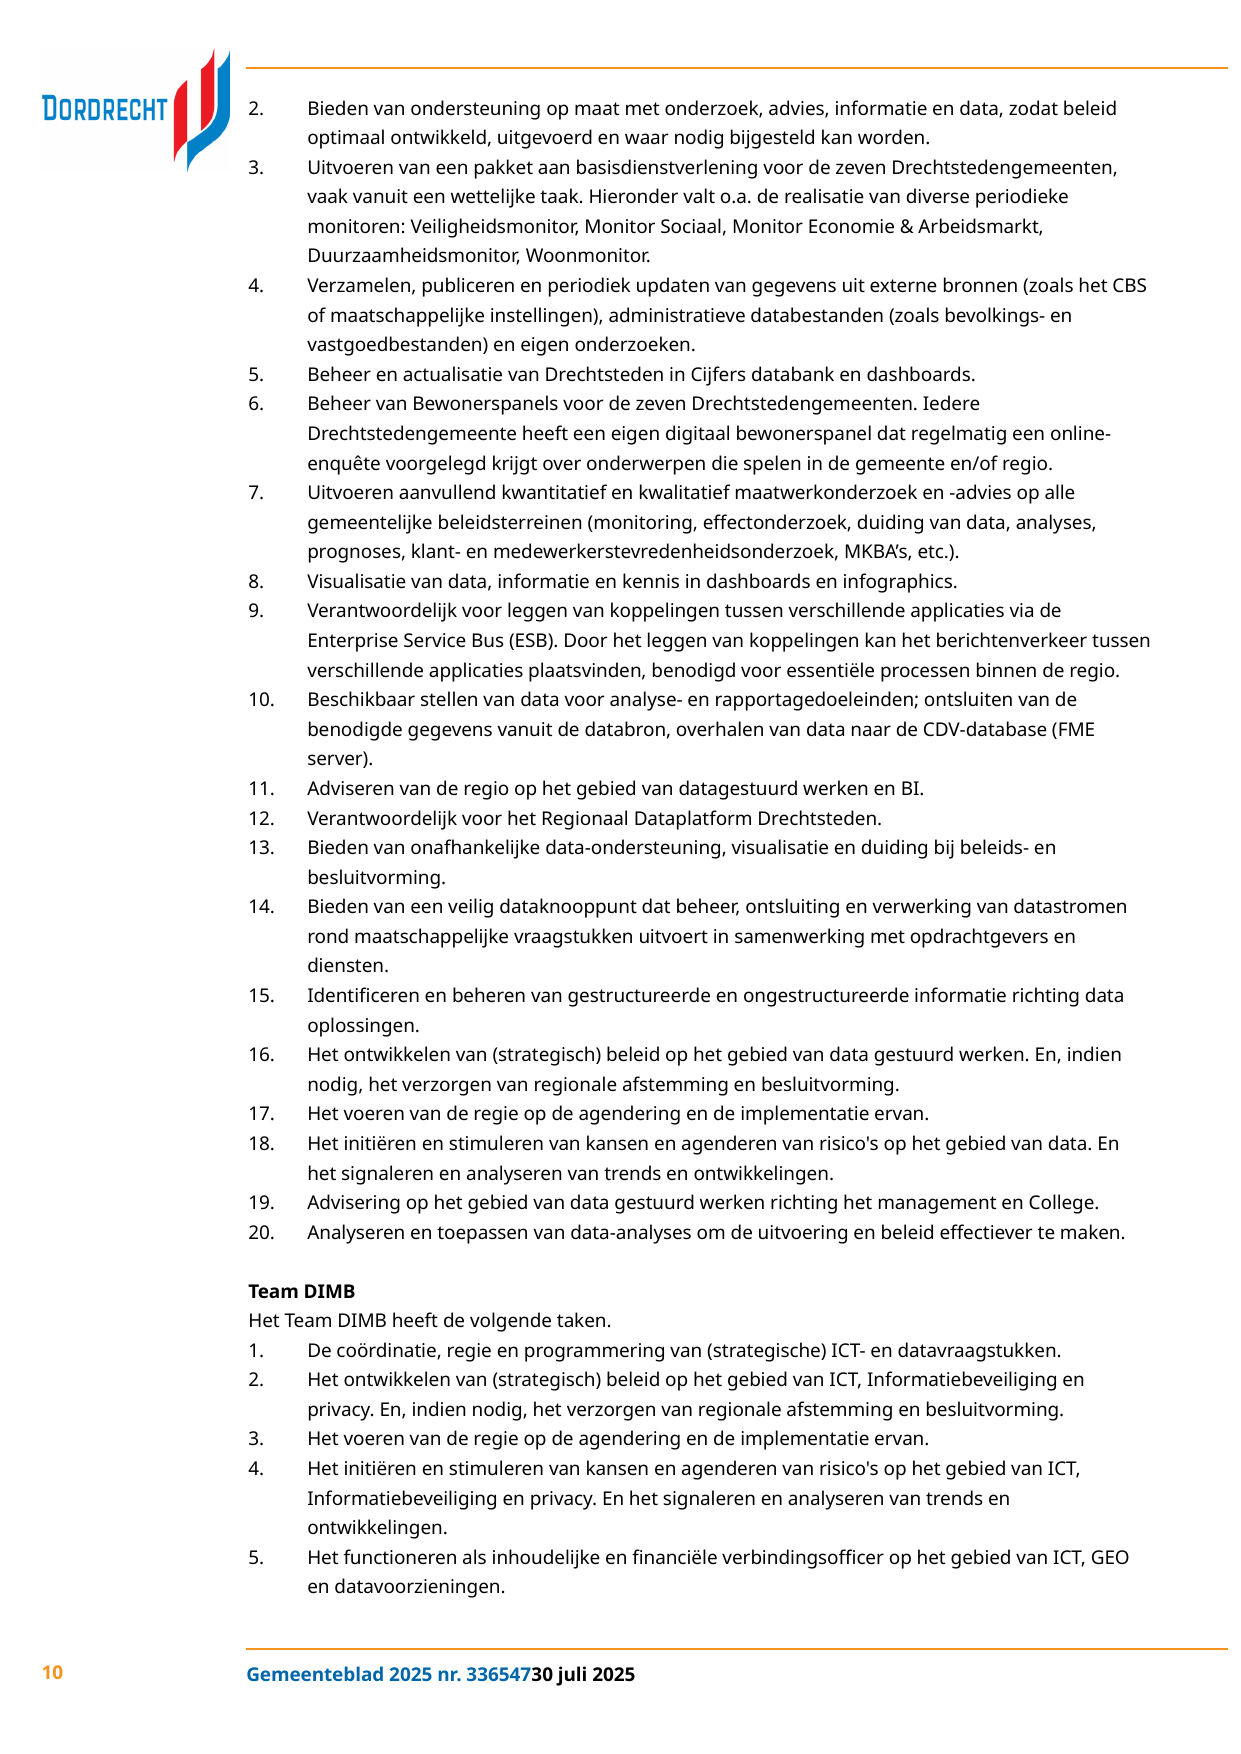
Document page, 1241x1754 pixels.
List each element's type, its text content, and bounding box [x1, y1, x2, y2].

table_header Team DIMB [248, 1278, 1152, 1304]
list Beheer van Bewonerspanels voor de zeven Drechtstedengemeenten. Iedere Drechtstedengemeente heeft een eigen digitaal bewonerspanel dat regelmatig een online-enquête voorgelegd krijgt over onderwerpen die spelen in de gemeente en/of regio. [248, 391, 1152, 476]
list De coördinatie, regie en programmering van (strategische) ICT- en datavraagstukken. [248, 1337, 1152, 1362]
list Het ontwikkelen van (strategisch) beleid op het gebied van data gestuurd werken. En, indien nodig, het verzorgen van regionale afstemming en besluitvorming. [248, 1041, 1152, 1097]
list Uitvoeren aanvullend kwantitatief en kwalitatief maatwerkonderzoek en -advies op alle gemeentelijke beleidsterreinen (monitoring, effectonderzoek, duiding van data, analyses, prognoses, klant- en medewerkerstevredenheidsonderzoek, MKBA’s, etc.). [248, 479, 1152, 564]
list Advisering op het gebied van data gestuurd werken richting het management en College. [248, 1189, 1152, 1215]
list Verantwoordelijk voor het Regionaal Dataplatform Drechtsteden. [248, 805, 1152, 831]
list Het initiëren en stimuleren van kansen en agenderen van risico's op het gebied van ICT, Informatiebeveiliging en privacy. En het signaleren en analyseren van trends en ontwikkelingen. [248, 1455, 1152, 1540]
list Het voeren van de regie op de agendering en de implementatie ervan. [248, 1426, 1152, 1451]
list Uitvoeren van een pakket aan basisdienstverlening voor de zeven Drechtstedengemeenten, vaak vanuit een wettelijke taak. Hieronder valt o.a. de realisatie van diverse periodieke monitoren: Veiligheidsmonitor, Monitor Sociaal, Monitor Economie & Arbeidsmarkt, Duurzaamheidsmonitor, Woonmonitor. [248, 154, 1152, 268]
list Verzamelen, publiceren en periodiek updaten van gegevens uit externe bronnen (zoals het CBS of maatschappelijke instellingen), administratieve databestanden (zoals bevolkings- en vastgoedbestanden) en eigen onderzoeken. [248, 272, 1152, 357]
list Het voeren van de regie op de agendering en de implementatie ervan. [248, 1101, 1152, 1126]
list Het ontwikkelen van (strategisch) beleid op het gebied van ICT, Informatiebeveiliging en privacy. En, indien nodig, het verzorgen van regionale afstemming en besluitvorming. [248, 1366, 1152, 1422]
list Visualisatie van data, informatie en kennis in dashboards en infographics. [248, 568, 1152, 594]
list Het initiëren en stimuleren van kansen en agenderen van risico's op het gebied van data. En het signaleren en analyseren van trends en ontwikkelingen. [248, 1130, 1152, 1186]
picture [41, 47, 231, 172]
list Het functioneren als inhoudelijke en financiële verbindingsofficer op het gebied van ICT, GEO en datavoorzieningen. [248, 1544, 1152, 1599]
text Het Team DIMB heeft de volgende taken. [248, 1307, 1152, 1333]
list Identificeren en beheren van gestructureerde en ongestructureerde informatie richting data oplossingen. [248, 982, 1152, 1038]
list Verantwoordelijk voor leggen van koppelingen tussen verschillende applicaties via de Enterprise Service Bus (ESB). Door het leggen van koppelingen kan het berichtenverkeer tussen verschillende applicaties plaatsvinden, benodigd voor essentiële processen binnen de regio. [248, 598, 1152, 683]
list Bieden van ondersteuning op maat met onderzoek, advies, informatie en data, zodat beleid optimaal ontwikkeld, uitgevoerd en waar nodig bijgesteld kan worden. [248, 95, 1152, 150]
list Analyseren en toepassen van data-analyses om de uitvoering en beleid effectiever te maken. [248, 1219, 1152, 1245]
list Beschikbaar stellen van data voor analyse- en rapportagedoeleinden; ontsluiten van de benodigde gegevens vanuit de databron, overhalen van data naar de CDV-database (FME server). [248, 686, 1152, 771]
list Bieden van onafhankelijke data-ondersteuning, visualisatie en duiding bij beleids- en besluitvorming. [248, 834, 1152, 890]
list Bieden van een veilig dataknooppunt dat beheer, ontsluiting en verwerking van datastromen rond maatschappelijke vraagstukken uitvoert in samenwerking met opdrachtgevers en diensten. [248, 893, 1152, 978]
list Adviseren van de regio op het gebied van datagestuurd werken en BI. [248, 775, 1152, 801]
list Beheer en actualisatie van Drechtsteden in Cijfers databank en dashboards. [248, 361, 1152, 387]
